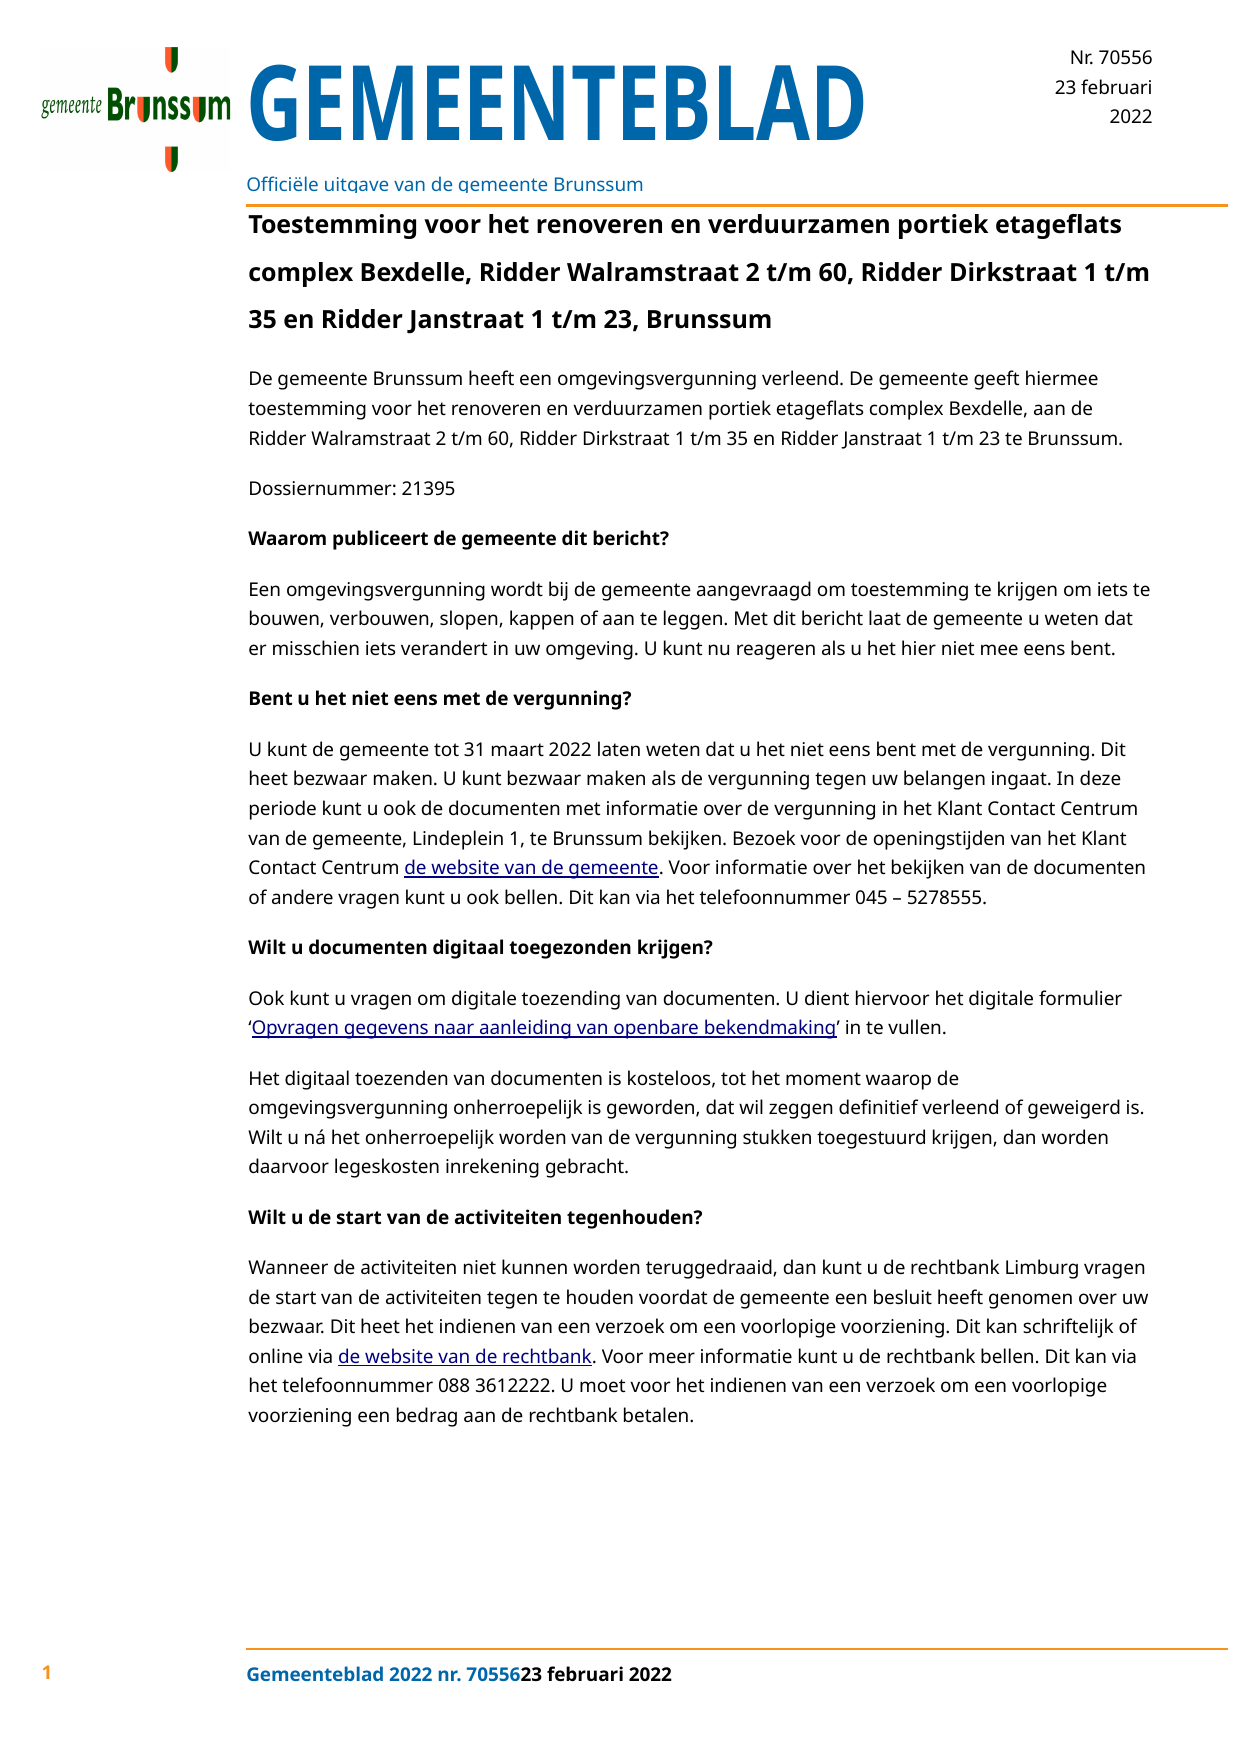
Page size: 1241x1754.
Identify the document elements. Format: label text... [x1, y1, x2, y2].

text Wanneer de activiteiten niet kunnen worden teruggedraaid, dan kunt u de rechtbank Limburg vragen de start van de activiteiten tegen te houden voordat de gemeente een besluit heeft genomen over uw bezwaar. Dit heet het indienen van een verzoek om een voorlopige voorziening. Dit kan schriftelijk of online via de website van de rechtbank. Voor meer informatie kunt u de rechtbank bellen. Dit kan via het telefoonnummer 088 3612222. U moet voor het indienen van een verzoek om een voorlopige voorziening een bedrag aan de rechtbank betalen. [248, 1254, 1152, 1428]
text U kunt de gemeente tot 31 maart 2022 laten weten dat u het niet eens bent met de vergunning. Dit heet bezwaar maken. U kunt bezwaar maken als de vergunning tegen uw belangen ingaat. In deze periode kunt u ook de documenten met informatie over de vergunning in het Klant Contact Centrum van de gemeente, Lindeplein 1, te Brunssum bekijken. Bezoek voor de openingstijden van het Klant Contact Centrum de website van de gemeente. Voor informatie over het bekijken van de documenten of andere vragen kunt u ook bellen. Dit kan via het telefoonnummer 045 – 5278555. [248, 736, 1152, 909]
text Het digitaal toezenden van documenten is kosteloos, tot het moment waarop de omgevingsvergunning onherroepelijk is geworden, dat wil zeggen definitief verleend of geweigerd is. Wilt u ná het onherroepelijk worden van de vergunning stukken toegestuurd krijgen, dan worden daarvoor legeskosten inrekening gebracht. [248, 1065, 1152, 1179]
text Bent u het niet eens met de vergunning? [248, 686, 1152, 711]
text De gemeente Brunssum heeft een omgevingsvergunning verleend. De gemeente geeft hiermee toestemming voor het renoveren en verduurzamen portiek etageflats complex Bexdelle, aan de Ridder Walramstraat 2 t/m 60, Ridder Dirkstraat 1 t/m 35 en Ridder Janstraat 1 t/m 23 te Brunssum. [248, 366, 1152, 450]
picture [41, 47, 231, 172]
text Ook kunt u vragen om digitale toezending van documenten. U dient hiervoor het digitale formulier ‘Opvragen gegevens naar aanleiding van openbare bekendmaking’ in te vullen. [248, 985, 1152, 1040]
text Toestemming voor het renoveren en verduurzamen portiek etageflats complex Bexdelle, Ridder Walramstraat 2 t/m 60, Ridder Dirkstraat 1 t/m 35 en Ridder Janstraat 1 t/m 23, Brunssum [248, 207, 1152, 336]
text Een omgevingsvergunning wordt bij de gemeente aangevraagd om toestemming te krijgen om iets te bouwen, verbouwen, slopen, kappen of aan te leggen. Met dit bericht laat de gemeente u weten dat er misschien iets verandert in uw omgeving. U kunt nu reageren als u het hier niet mee eens bent. [248, 576, 1152, 661]
text Dossiernummer: 21395 [248, 475, 1152, 501]
text Wilt u documenten digitaal toegezonden krijgen? [248, 934, 1152, 960]
text Waarom publiceert de gemeente dit bericht? [248, 526, 1152, 551]
text Wilt u de start van de activiteiten tegenhouden? [248, 1204, 1152, 1229]
